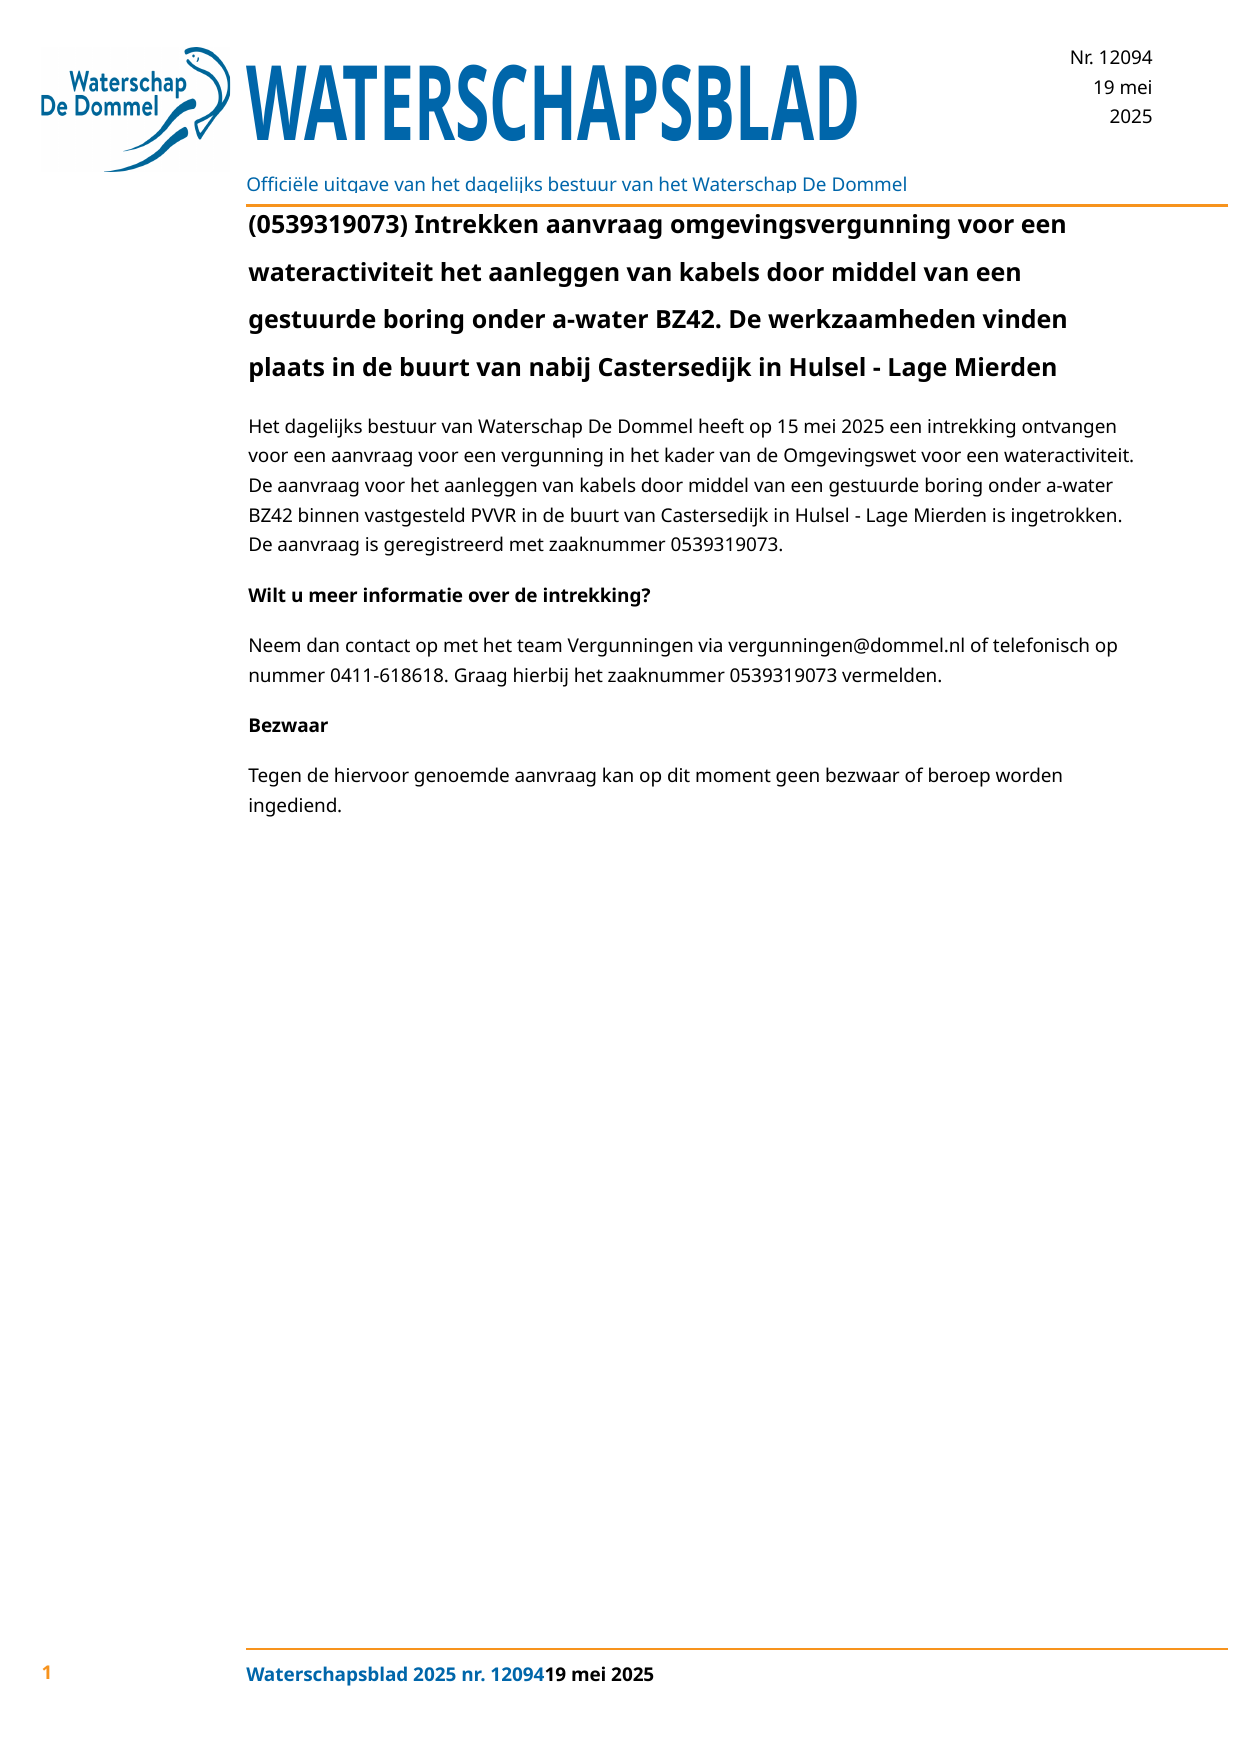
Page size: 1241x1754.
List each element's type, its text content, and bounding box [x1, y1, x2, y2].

text Het dagelijks bestuur van Waterschap De Dommel heeft op 15 mei 2025 een intrekking ontvangen voor een aanvraag voor een vergunning in het kader van de Omgevingswet voor een wateractiviteit. De aanvraag voor het aanleggen van kabels door middel van een gestuurde boring onder a-water BZ42 binnen vastgesteld PVVR in de buurt van Castersedijk in Hulsel - Lage Mierden is ingetrokken. De aanvraag is geregistreerd met zaaknummer 0539319073. [248, 413, 1152, 557]
text (0539319073) Intrekken aanvraag omgevingsvergunning voor een wateractiviteit het aanleggen van kabels door middel van een gestuurde boring onder a-water BZ42. De werkzaamheden vinden plaats in de buurt van nabij Castersedijk in Hulsel - Lage Mierden [248, 207, 1152, 384]
text Wilt u meer informatie over de intrekking? [248, 582, 1152, 608]
text Bezwaar [248, 712, 1152, 738]
text Tegen de hiervoor genoemde aanvraag kan op dit moment geen bezwaar of beroep worden ingediend. [248, 763, 1152, 818]
text Neem dan contact op met het team Vergunningen via vergunningen@dommel.nl of telefonisch op nummer 0411-618618. Graag hierbij het zaaknummer 0539319073 vermelden. [248, 632, 1152, 688]
picture [41, 47, 231, 172]
picture [45, 99, 51, 111]
picture [198, 118, 210, 131]
picture [204, 47, 231, 76]
